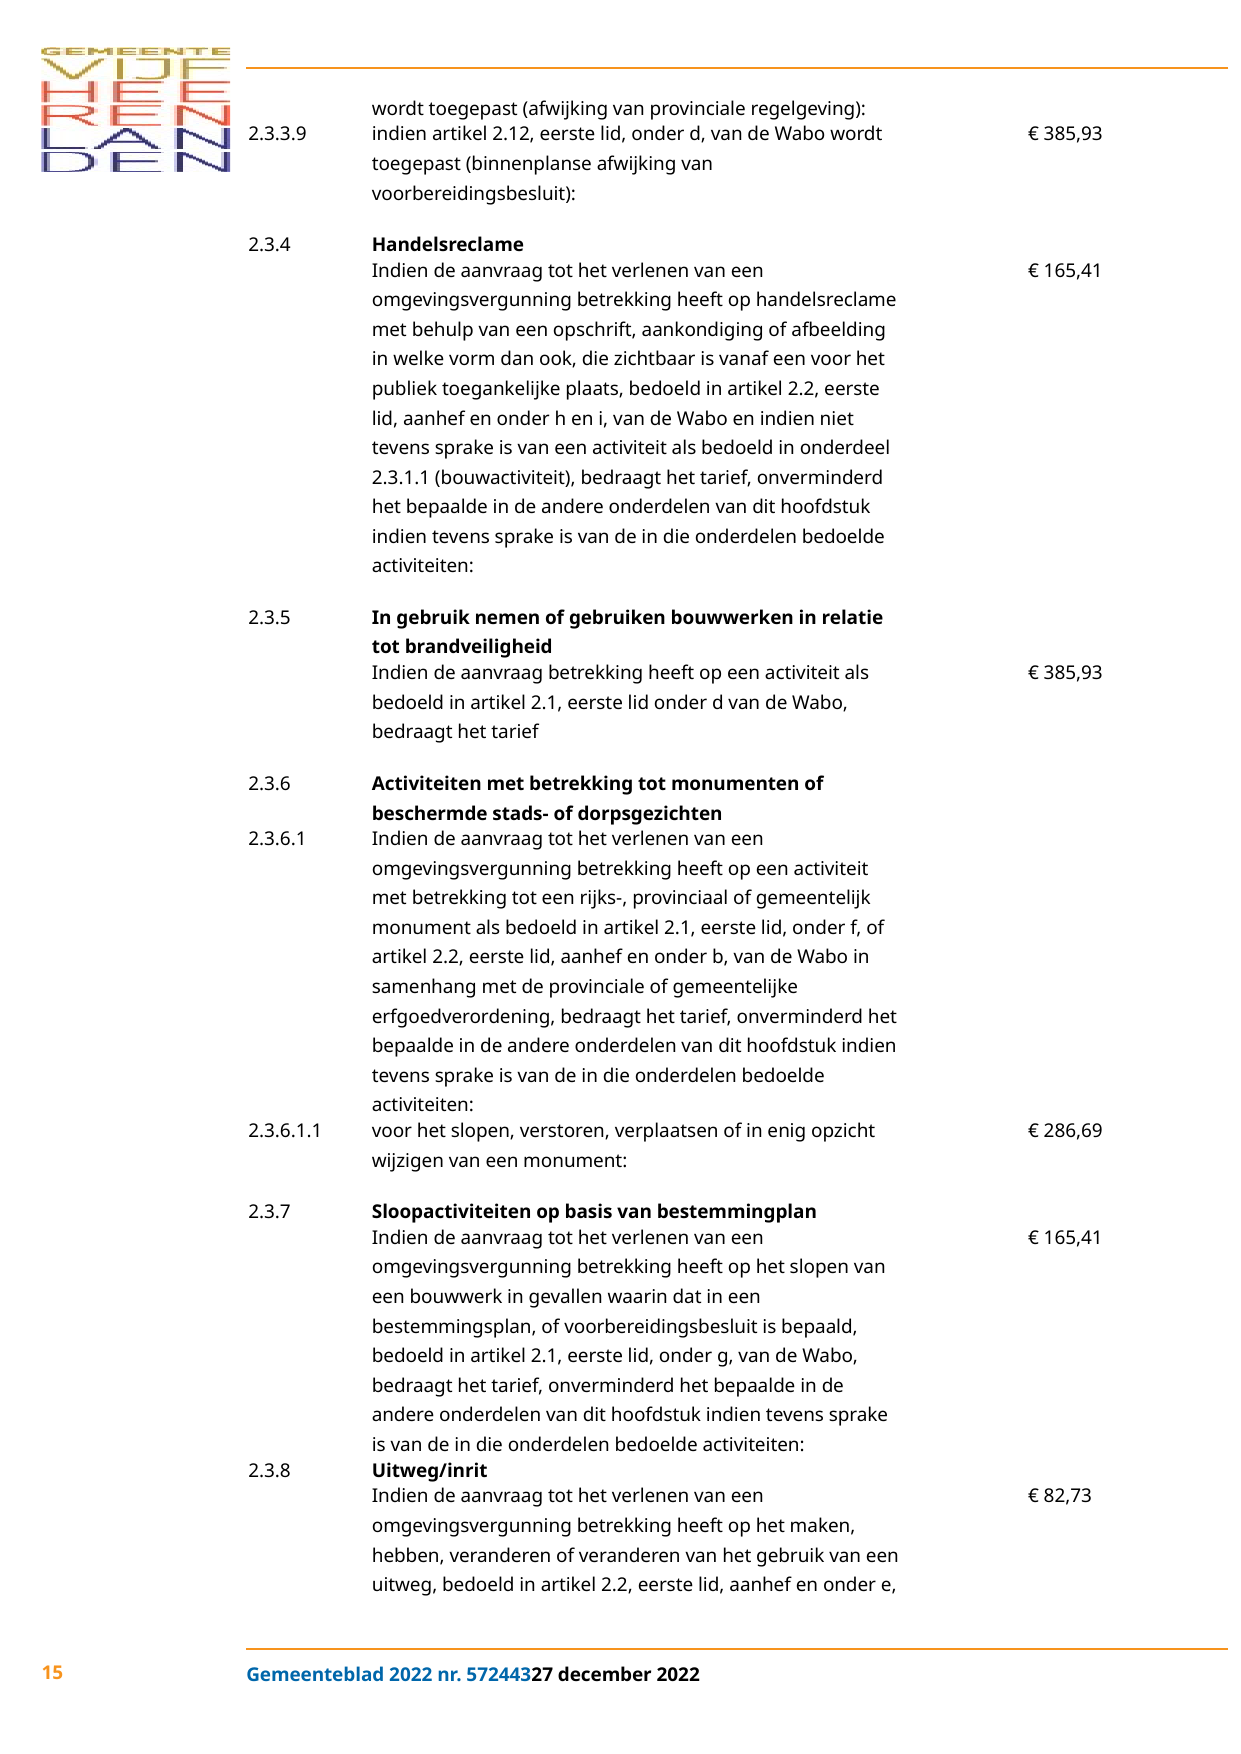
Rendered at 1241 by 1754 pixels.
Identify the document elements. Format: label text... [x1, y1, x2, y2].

table_cell [904, 231, 1028, 257]
table_cell [1028, 825, 1152, 1117]
table_cell indien artikel 2.12, eerste lid, onder d, van de Wabo wordt toegepast (binnenplanse afwijking van voorbereidingsbesluit): [372, 121, 904, 205]
table_cell wordt toegepast (afwijking van provinciale regelgeving): [372, 95, 904, 121]
table_cell [372, 1173, 904, 1198]
table_cell [1028, 1173, 1152, 1198]
table_cell [1028, 231, 1152, 257]
table_cell [904, 1199, 1028, 1224]
table_cell [1028, 1199, 1152, 1224]
table_cell [904, 1173, 1028, 1198]
table_cell [248, 205, 372, 231]
table_cell [904, 770, 1028, 825]
table_cell [248, 257, 372, 578]
table_cell voor het slopen, verstoren, verplaatsen of in enig opzicht wijzigen van een monument: [372, 1118, 904, 1173]
table_cell [904, 257, 1028, 578]
table_cell [1028, 95, 1152, 121]
table_cell [904, 604, 1028, 659]
table_cell 2.3.5 [248, 604, 372, 659]
table_cell [904, 121, 1028, 205]
table_cell 2.3.6 [248, 770, 372, 825]
table_cell Activiteiten met betrekking tot monumenten of beschermde stads- of dorpsgezichten [372, 770, 904, 825]
table_cell [904, 1483, 1028, 1597]
table_cell [904, 825, 1028, 1117]
table_cell 2.3.6.1 [248, 825, 372, 1117]
picture [41, 47, 231, 172]
table_cell 2.3.4 [248, 231, 372, 257]
table_cell [248, 660, 372, 744]
table_cell [248, 95, 372, 121]
table_cell € 385,93 [1028, 121, 1152, 205]
table_cell [904, 1118, 1028, 1173]
table_cell € 165,41 [1028, 1224, 1152, 1457]
table_cell 2.3.7 [248, 1199, 372, 1224]
table_cell Indien de aanvraag tot het verlenen van een omgevingsvergunning betrekking heeft op het slopen van een bouwwerk in gevallen waarin dat in een bestemmingsplan, of voorbereidingsbesluit is bepaald, bedoeld in artikel 2.1, eerste lid, onder g, van de Wabo, bedraagt het tarief, onverminderd het bepaalde in de andere onderdelen van dit hoofdstuk indien tevens sprake is van de in die onderdelen bedoelde activiteiten: [372, 1224, 904, 1457]
table_cell [248, 1483, 372, 1597]
table_cell [248, 579, 372, 604]
table_cell [1028, 205, 1152, 231]
table_cell [372, 744, 904, 770]
table_cell Indien de aanvraag betrekking heeft op een activiteit als bedoeld in artikel 2.1, eerste lid onder d van de Wabo, bedraagt het tarief [372, 660, 904, 744]
table_cell [1028, 770, 1152, 825]
table_cell Indien de aanvraag tot het verlenen van een omgevingsvergunning betrekking heeft op handelsreclame met behulp van een opschrift, aankondiging of afbeelding in welke vorm dan ook, die zichtbaar is vanaf een voor het publiek toegankelijke plaats, bedoeld in artikel 2.2, eerste lid, aanhef en onder h en i, van de Wabo en indien niet tevens sprake is van een activiteit als bedoeld in onderdeel 2.3.1.1 (bouwactiviteit), bedraagt het tarief, onverminderd het bepaalde in de andere onderdelen van dit hoofdstuk indien tevens sprake is van de in die onderdelen bedoelde activiteiten: [372, 257, 904, 578]
table_cell € 165,41 [1028, 257, 1152, 578]
table_cell € 82,73 [1028, 1483, 1152, 1597]
table_cell 2.3.3.9 [248, 121, 372, 205]
table_cell [1028, 1457, 1152, 1483]
table_cell [904, 205, 1028, 231]
table_cell [904, 744, 1028, 770]
table_cell [248, 744, 372, 770]
table_cell Indien de aanvraag tot het verlenen van een omgevingsvergunning betrekking heeft op het maken, hebben, veranderen of veranderen van het gebruik van een uitweg, bedoeld in artikel 2.2, eerste lid, aanhef en onder e, [372, 1483, 904, 1597]
table_cell [904, 579, 1028, 604]
table_cell Indien de aanvraag tot het verlenen van een omgevingsvergunning betrekking heeft op een activiteit met betrekking tot een rijks-, provinciaal of gemeentelijk monument als bedoeld in artikel 2.1, eerste lid, onder f, of artikel 2.2, eerste lid, aanhef en onder b, van de Wabo in samenhang met de provinciale of gemeentelijke erfgoedverordening, bedraagt het tarief, onverminderd het bepaalde in de andere onderdelen van dit hoofdstuk indien tevens sprake is van de in die onderdelen bedoelde activiteiten: [372, 825, 904, 1117]
table_cell In gebruik nemen of gebruiken bouwwerken in relatie tot brandveiligheid [372, 604, 904, 659]
table_cell [372, 579, 904, 604]
table_cell [904, 95, 1028, 121]
table_cell [1028, 579, 1152, 604]
table_cell [372, 205, 904, 231]
table_cell Handelsreclame [372, 231, 904, 257]
table_cell [904, 1224, 1028, 1457]
table_cell [248, 1173, 372, 1198]
table_cell [904, 660, 1028, 744]
table_cell € 286,69 [1028, 1118, 1152, 1173]
table_cell [1028, 744, 1152, 770]
table_cell 2.3.8 [248, 1457, 372, 1483]
table_cell Sloopactiviteiten op basis van bestemmingplan [372, 1199, 904, 1224]
table_cell [248, 1224, 372, 1457]
table_cell Uitweg/inrit [372, 1457, 904, 1483]
table_cell € 385,93 [1028, 660, 1152, 744]
table_cell [904, 1457, 1028, 1483]
table_cell [1028, 604, 1152, 659]
table_cell 2.3.6.1.1 [248, 1118, 372, 1173]
